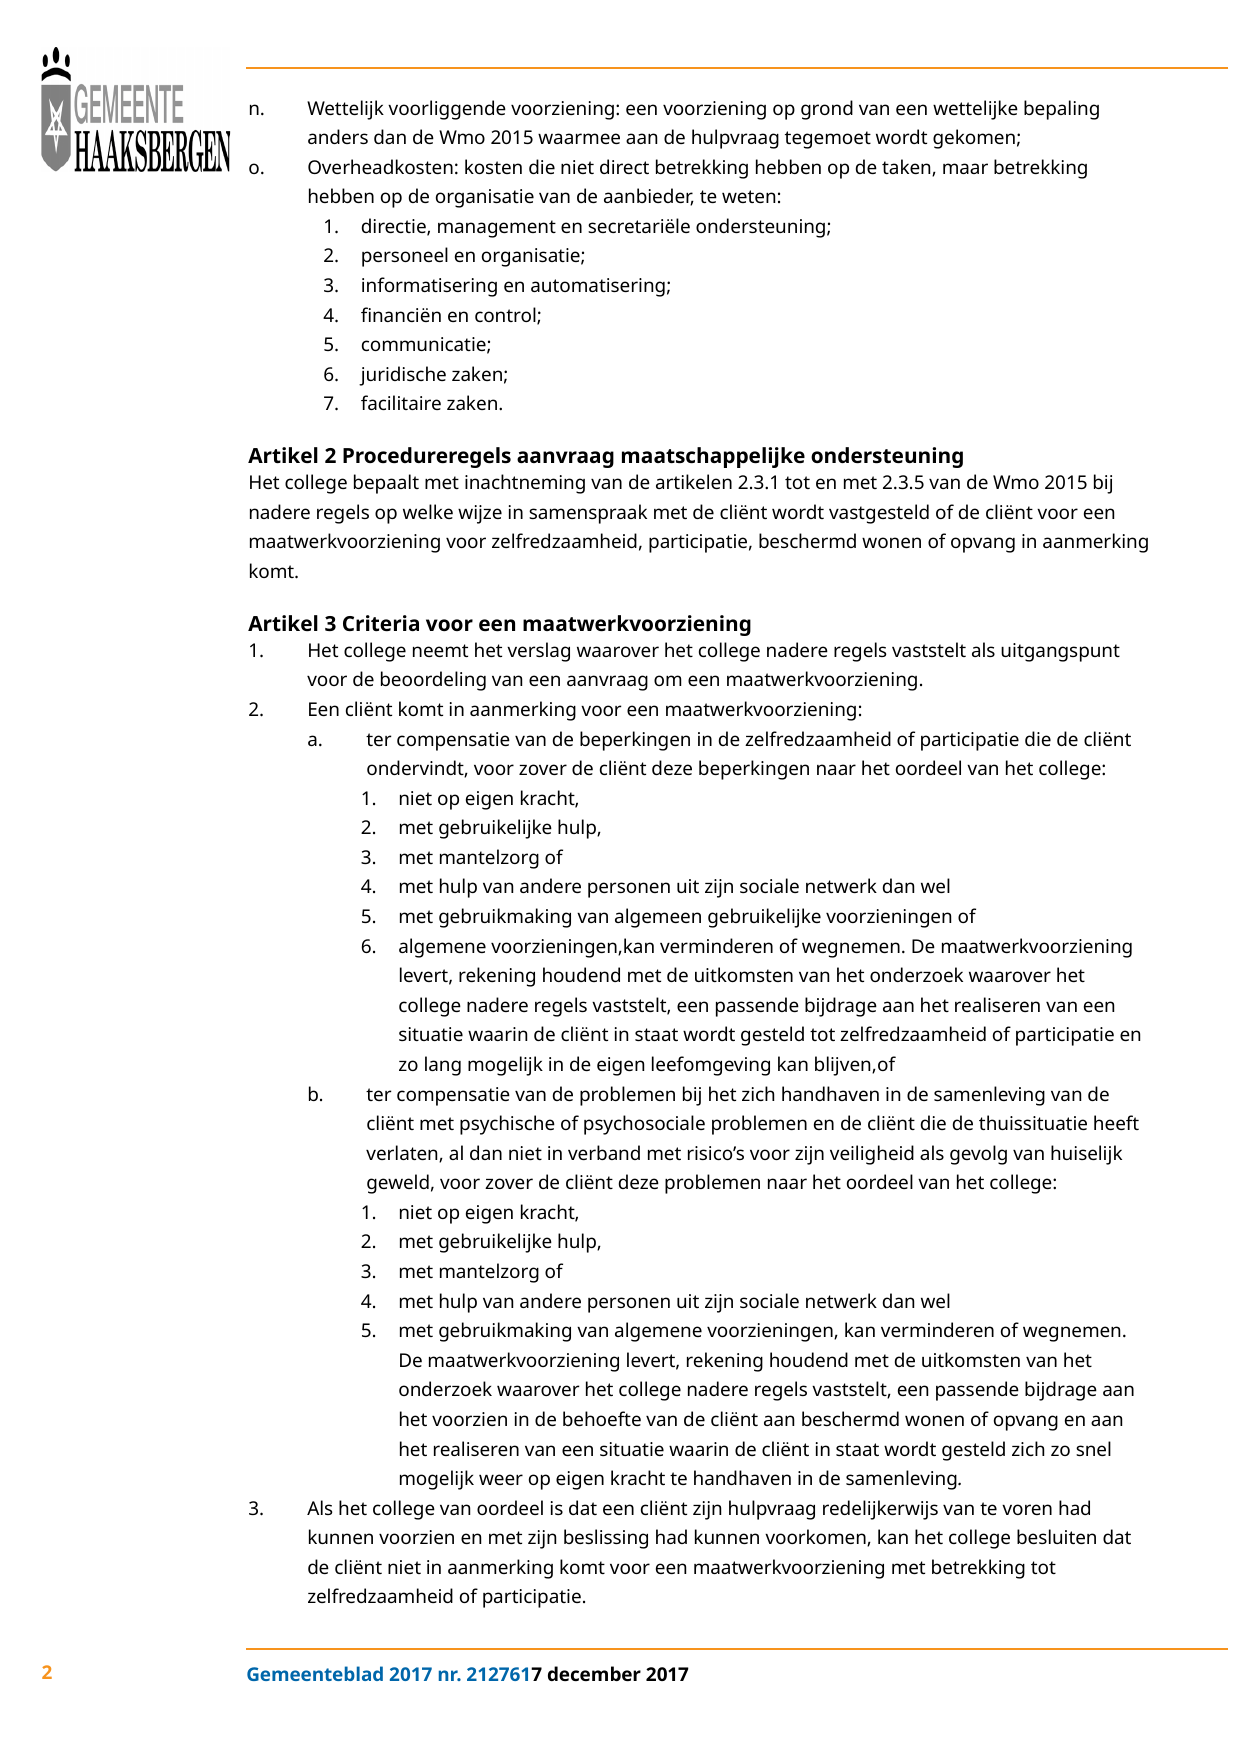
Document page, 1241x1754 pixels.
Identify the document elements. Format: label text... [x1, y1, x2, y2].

list Wettelijk voorliggende voorziening: een voorziening op grond van een wettelijke bepaling anders dan de Wmo 2015 waarmee aan de hulpvraag tegemoet wordt gekomen; [248, 95, 1152, 150]
list ter compensatie van de beperkingen in de zelfredzaamheid of participatie die de cliënt ondervindt, voor zover de cliënt deze beperkingen naar het oordeel van het college: [307, 726, 1152, 781]
list niet op eigen kracht, [361, 785, 1152, 811]
text Het college bepaalt met inachtneming van de artikelen 2.3.1 tot en met 2.3.5 van de Wmo 2015 bij nadere regels op welke wijze in samenspraak met de cliënt wordt vastgesteld of de cliënt voor een maatwerkvoorziening voor zelfredzaamheid, participatie, beschermd wonen of opvang in aanmerking komt. [248, 469, 1152, 584]
list directie, management en secretariële ondersteuning; [323, 213, 1152, 239]
list met hulp van andere personen uit zijn sociale netwerk dan wel [361, 874, 1152, 899]
picture [41, 47, 231, 172]
list Een cliënt komt in aanmerking voor een maatwerkvoorziening: [248, 696, 1152, 722]
list financiën en control; [323, 302, 1152, 328]
list personeel en organisatie; [323, 243, 1152, 268]
list Als het college van oordeel is dat een cliënt zijn hulpvraag redelijkerwijs van te voren had kunnen voorzien en met zijn beslissing had kunnen voorkomen, kan het college besluiten dat de cliënt niet in aanmerking komt voor een maatwerkvoorziening met betrekking tot zelfredzaamheid of participatie. [248, 1495, 1152, 1609]
list met hulp van andere personen uit zijn sociale netwerk dan wel [361, 1288, 1152, 1314]
text Artikel 3 Criteria voor een maatwerkvoorziening [248, 609, 1152, 637]
list Overheadkosten: kosten die niet direct betrekking hebben op de taken, maar betrekking hebben op de organisatie van de aanbieder, te weten: [248, 154, 1152, 209]
list met gebruikelijke hulp, [361, 1229, 1152, 1254]
list algemene voorzieningen,kan verminderen of wegnemen. De maatwerkvoorziening levert, rekening houdend met de uitkomsten van het onderzoek waarover het college nadere regels vaststelt, een passende bijdrage aan het realiseren van een situatie waarin de cliënt in staat wordt gesteld tot zelfredzaamheid of participatie en zo lang mogelijk in de eigen leefomgeving kan blijven,of [361, 933, 1152, 1077]
list juridische zaken; [323, 361, 1152, 387]
list met mantelzorg of [361, 1258, 1152, 1284]
list met gebruikelijke hulp, [361, 814, 1152, 840]
list met gebruikmaking van algemene voorzieningen, kan verminderen of wegnemen. De maatwerkvoorziening levert, rekening houdend met de uitkomsten van het onderzoek waarover het college nadere regels vaststelt, een passende bijdrage aan het voorzien in de behoefte van de cliënt aan beschermd wonen of opvang en aan het realiseren van een situatie waarin de cliënt in staat wordt gesteld zich zo snel mogelijk weer op eigen kracht te handhaven in de samenleving. [361, 1317, 1152, 1491]
list Het college neemt het verslag waarover het college nadere regels vaststelt als uitgangspunt voor de beoordeling van een aanvraag om een maatwerkvoorziening. [248, 637, 1152, 692]
list ter compensatie van de problemen bij het zich handhaven in de samenleving van de cliënt met psychische of psychosociale problemen en de cliënt die de thuissituatie heeft verlaten, al dan niet in verband met risico’s voor zijn veiligheid als gevolg van huiselijk geweld, voor zover de cliënt deze problemen naar het oordeel van het college: [307, 1081, 1152, 1195]
list informatisering en automatisering; [323, 272, 1152, 298]
list met gebruikmaking van algemeen gebruikelijke voorzieningen of [361, 903, 1152, 929]
list facilitaire zaken. [323, 391, 1152, 416]
list communicatie; [323, 331, 1152, 357]
text Artikel 2 Procedureregels aanvraag maatschappelijke ondersteuning [248, 441, 1152, 469]
list met mantelzorg of [361, 844, 1152, 870]
list niet op eigen kracht, [361, 1199, 1152, 1225]
